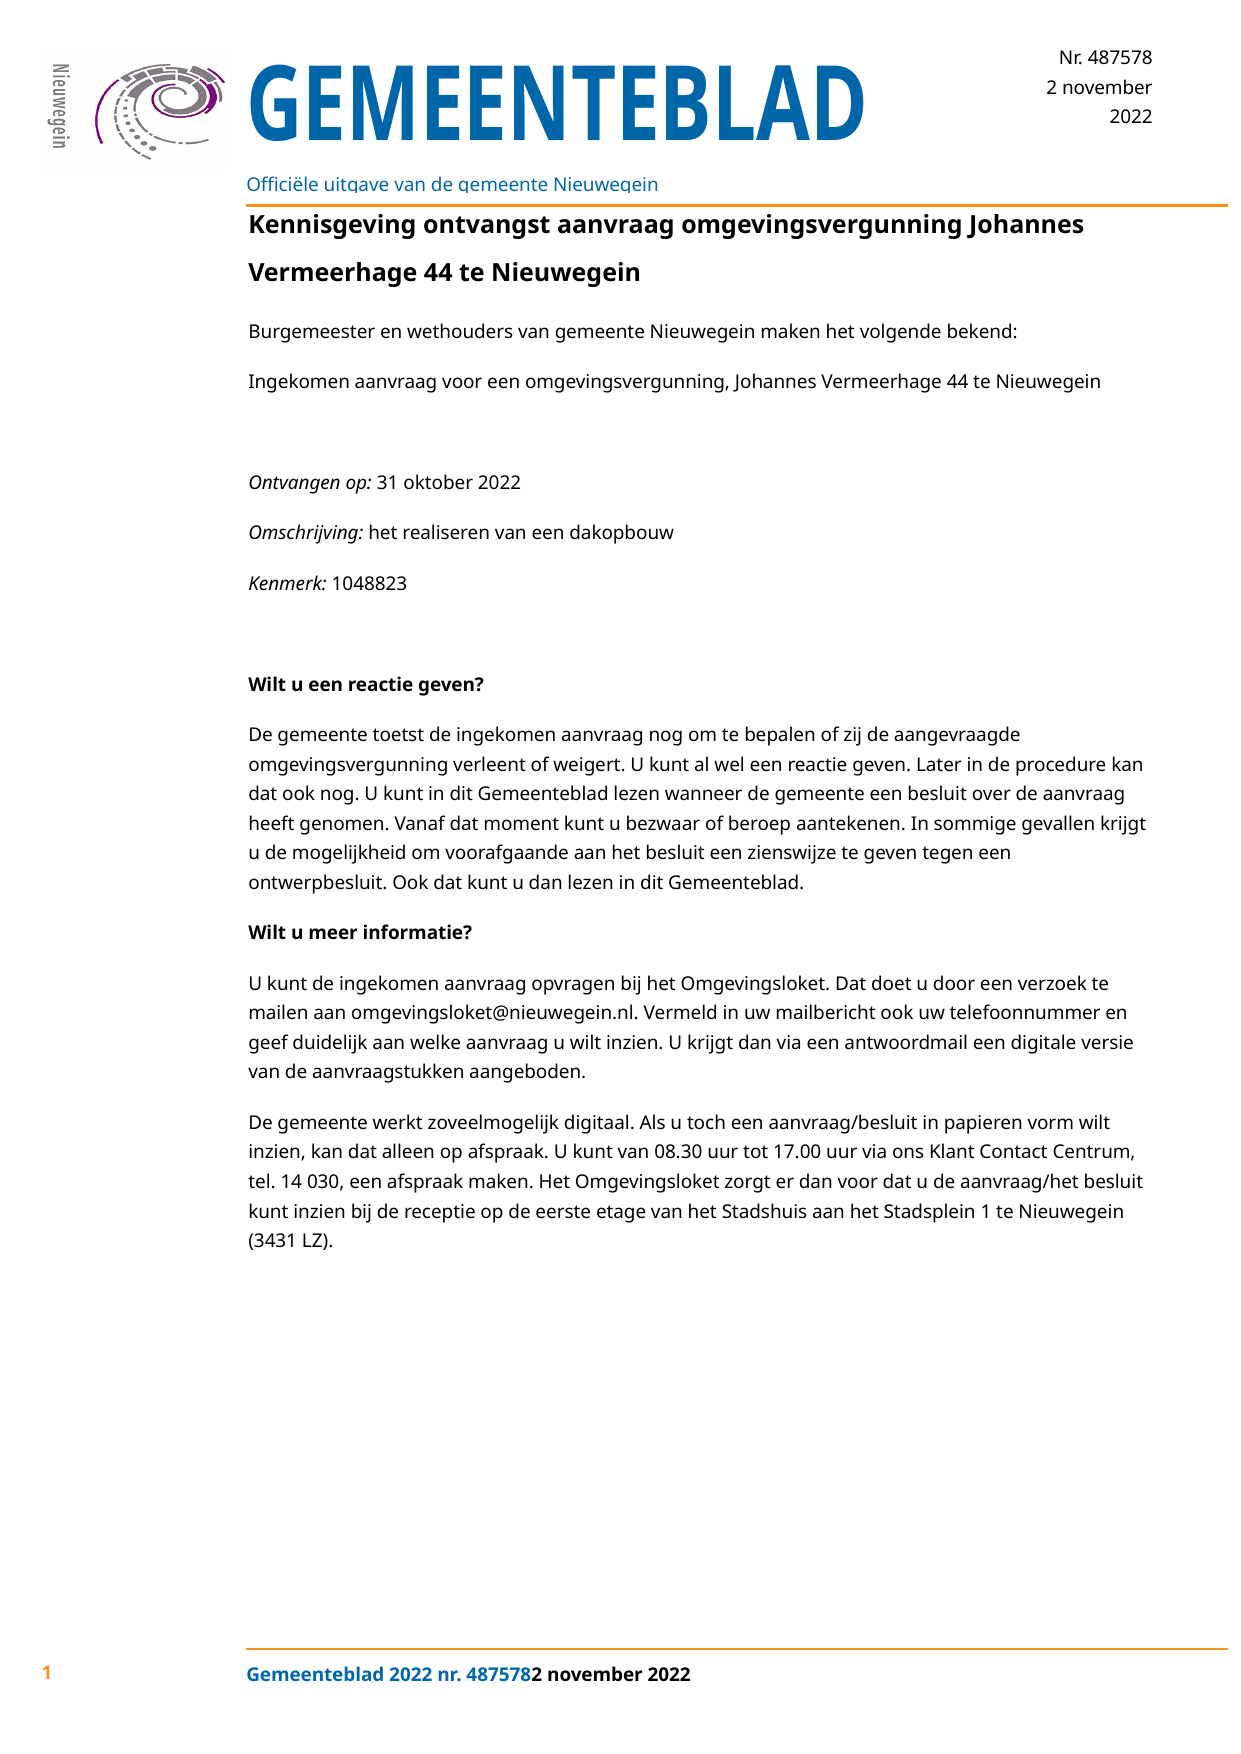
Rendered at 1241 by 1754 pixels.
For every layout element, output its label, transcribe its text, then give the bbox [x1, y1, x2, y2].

text Kenmerk: 1048823 [248, 570, 1152, 596]
picture [41, 47, 231, 172]
text Ontvangen op: 31 oktober 2022 [248, 469, 1152, 495]
text Wilt u meer informatie? [248, 919, 1152, 945]
text Burgemeester en wethouders van gemeente Nieuwegein maken het volgende bekend: [248, 318, 1152, 344]
text De gemeente toetst de ingekomen aanvraag nog om te bepalen of zij de aangevraagde omgevingsvergunning verleent of weigert. U kunt al wel een reactie geven. Later in de procedure kan dat ook nog. U kunt in dit Gemeenteblad lezen wanneer de gemeente een besluit over de aanvraag heeft genomen. Vanaf dat moment kunt u bezwaar of beroep aantekenen. In sommige gevallen krijgt u de mogelijkheid om voorafgaande aan het besluit een zienswijze te geven tegen een ontwerpbesluit. Ook dat kunt u dan lezen in dit Gemeenteblad. [248, 721, 1152, 895]
text Wilt u een reactie geven? [248, 671, 1152, 697]
text Ingekomen aanvraag voor een omgevingsvergunning, Johannes Vermeerhage 44 te Nieuwegein [248, 368, 1152, 394]
text U kunt de ingekomen aanvraag opvragen bij het Omgevingsloket. Dat doet u door een verzoek te mailen aan omgevingsloket@nieuwegein.nl. Vermeld in uw mailbericht ook uw telefoonnummer en geef duidelijk aan welke aanvraag u wilt inzien. U krijgt dan via een antwoordmail een digitale versie van de aanvraagstukken aangeboden. [248, 970, 1152, 1084]
text Omschrijving: het realiseren van een dakopbouw [248, 519, 1152, 545]
text Kennisgeving ontvangst aanvraag omgevingsvergunning Johannes Vermeerhage 44 te Nieuwegein [248, 207, 1152, 288]
text De gemeente werkt zoveelmogelijk digitaal. Als u toch een aanvraag/besluit in papieren vorm wilt inzien, kan dat alleen op afspraak. U kunt van 08.30 uur tot 17.00 uur via ons Klant Contact Centrum, tel. 14 030, een afspraak maken. Het Omgevingsloket zorgt er dan voor dat u de aanvraag/het besluit kunt inzien bij de receptie op de eerste etage van het Stadshuis aan het Stadsplein 1 te Nieuwegein (3431 LZ). [248, 1109, 1152, 1253]
